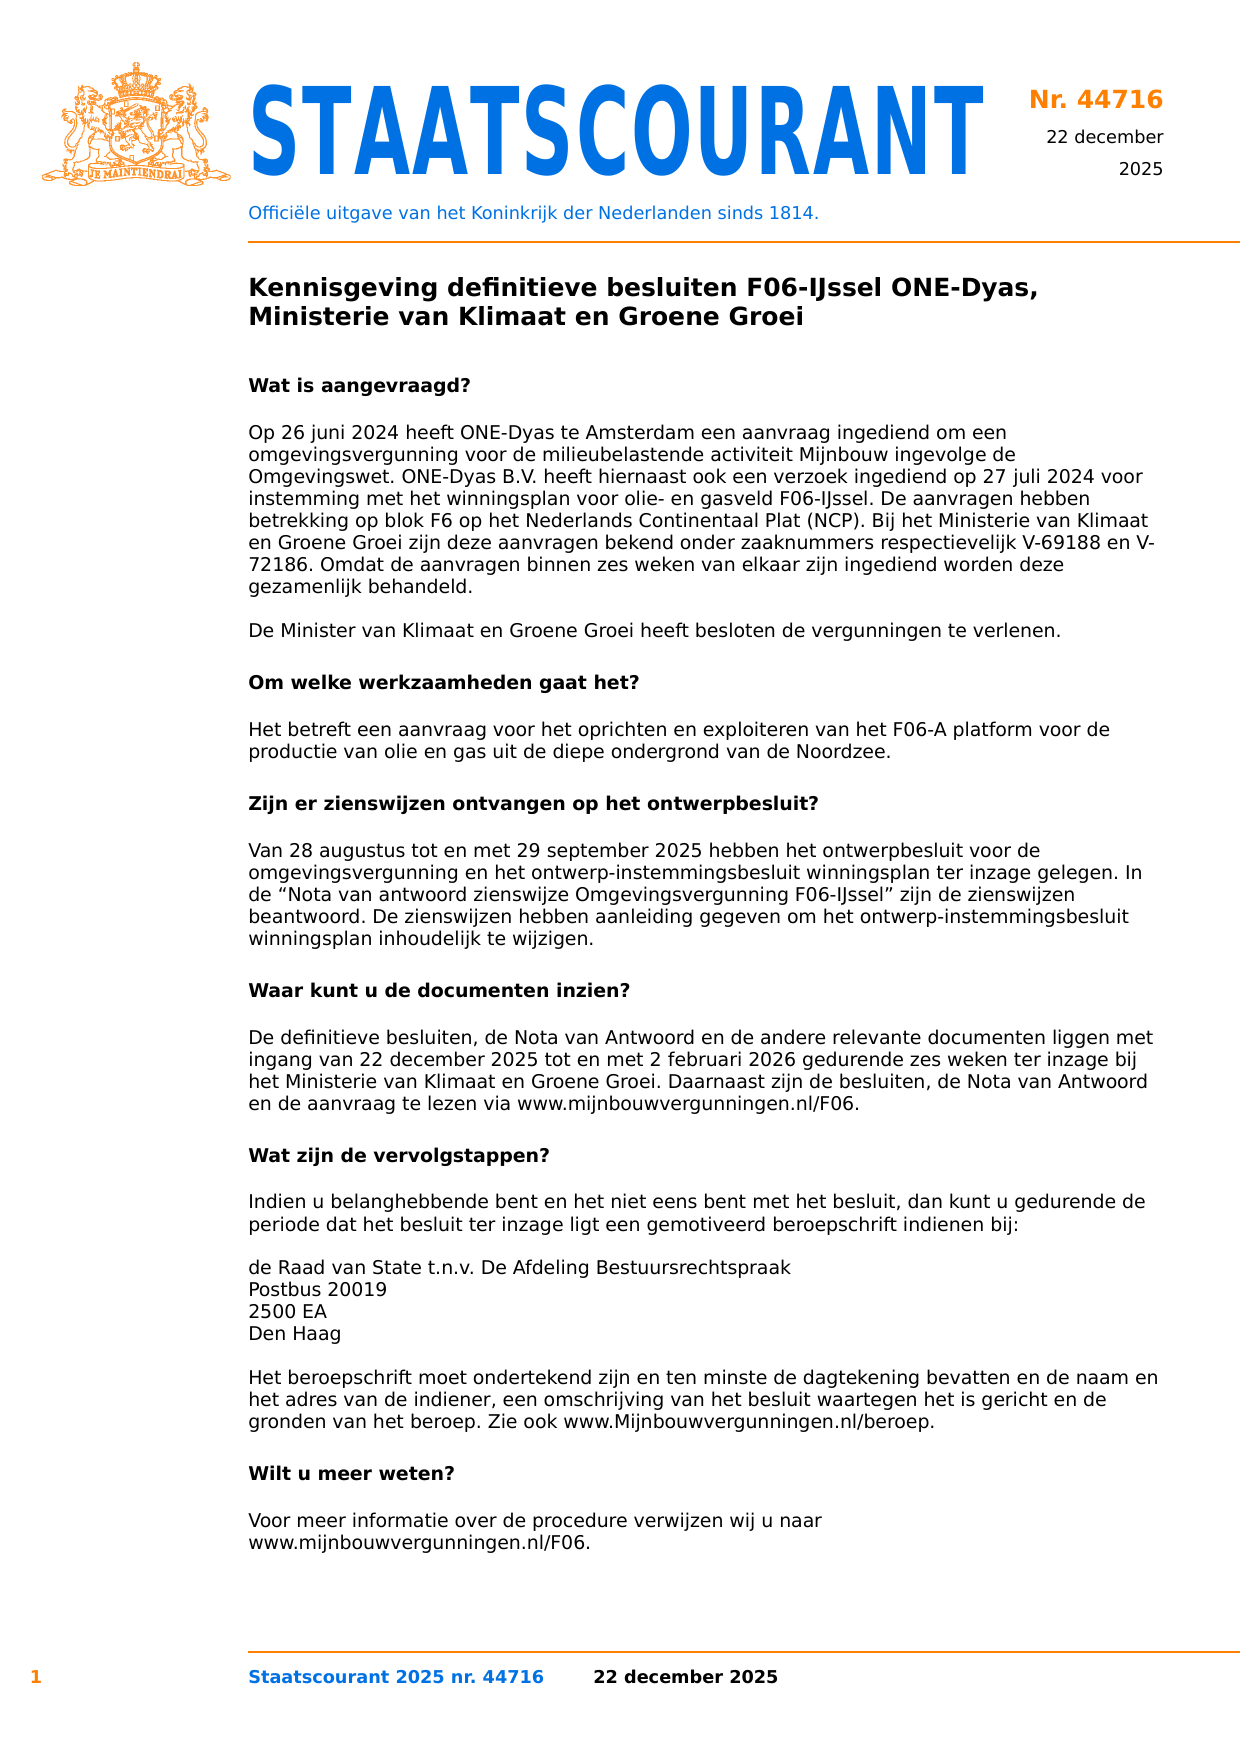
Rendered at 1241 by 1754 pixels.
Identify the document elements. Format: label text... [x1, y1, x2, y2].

text Het beroepschrift moet ondertekend zijn en ten minste de dagtekening bevatten en de naam en het adres van de indiener, een omschrijving van het besluit waartegen het is gericht en de gronden van het beroep. Zie ook www.Mijnbouwvergunningen.nl/beroep. [248, 1367, 1163, 1433]
subtitle Wat is aangevraagd? [248, 375, 1163, 397]
subtitle Waar kunt u de documenten inzien? [248, 979, 1163, 1002]
text de Raad van State t.n.v. De Afdeling Bestuursrechtspraak [248, 1257, 1163, 1279]
picture [41, 62, 231, 186]
subtitle Kennisgeving definitieve besluiten F06-IJssel ONE-Dyas, Ministerie van Klimaat en Groene Groei [248, 273, 1163, 331]
table_cell 2025 [998, 153, 1240, 203]
text 2500 EA [248, 1301, 1163, 1323]
table_header Nr. 44716 [998, 62, 1240, 121]
subtitle Zijn er zienswijzen ontvangen op het ontwerpbesluit? [248, 793, 1163, 815]
table_cell Officiële uitgave van het Koninkrijk der Nederlanden sinds 1814. [248, 203, 1240, 241]
text Indien u belanghebbende bent en het niet eens bent met het besluit, dan kunt u gedurende de periode dat het besluit ter inzage ligt een gemotiveerd beroepschrift indienen bij: [248, 1191, 1163, 1235]
subtitle Wilt u meer weten? [248, 1463, 1163, 1485]
text Op 26 juni 2024 heeft ONE-Dyas te Amsterdam een aanvraag ingediend om een omgevingsvergunning voor de milieubelastende activiteit Mijnbouw ingevolge de Omgevingswet. ONE-Dyas B.V. heeft hiernaast ook een verzoek ingediend op 27 juli 2024 voor instemming met het winningsplan voor olie- en gasveld F06-IJssel. De aanvragen hebben betrekking op blok F6 op het Nederlands Continentaal Plat (NCP). Bij het Ministerie van Klimaat en Groene Groei zijn deze aanvragen bekend onder zaaknummers respectievelijk V-69188 en V-72186. Omdat de aanvragen binnen zes weken van elkaar zijn ingediend worden deze gezamenlijk behandeld. [248, 422, 1163, 598]
subtitle Om welke werkzaamheden gaat het? [248, 672, 1163, 694]
table_cell 22 december [998, 121, 1240, 153]
text De Minister van Klimaat en Groene Groei heeft besloten de vergunningen te verlenen. [248, 620, 1163, 642]
subtitle Wat zijn de vervolgstappen? [248, 1144, 1163, 1166]
text Het betreft een aanvraag voor het oprichten en exploiteren van het F06-A platform voor de productie van olie en gas uit de diepe ondergrond van de Noordzee. [248, 719, 1163, 763]
text Den Haag [248, 1323, 1163, 1345]
text Voor meer informatie over de procedure verwijzen wij u naar www.mijnbouwvergunningen.nl/F06. [248, 1510, 1163, 1554]
text De definitieve besluiten, de Nota van Antwoord en de andere relevante documenten liggen met ingang van 22 december 2025 tot en met 2 februari 2026 gedurende zes weken ter inzage bij het Ministerie van Klimaat en Groene Groei. Daarnaast zijn de besluiten, de Nota van Antwoord en de aanvraag te lezen via www.mijnbouwvergunningen.nl/F06. [248, 1027, 1163, 1114]
table_header [25, 62, 248, 241]
table_header STAATSCOURANT [248, 62, 998, 203]
text Postbus 20019 [248, 1279, 1163, 1301]
text Van 28 augustus tot en met 29 september 2025 hebben het ontwerpbesluit voor de omgevingsvergunning en het ontwerp-instemmingsbesluit winningsplan ter inzage gelegen. In de “Nota van antwoord zienswijze Omgevingsvergunning F06-IJssel” zijn de zienswijzen beantwoord. De zienswijzen hebben aanleiding gegeven om het ontwerp-instemmingsbesluit winningsplan inhoudelijk te wijzigen. [248, 840, 1163, 949]
